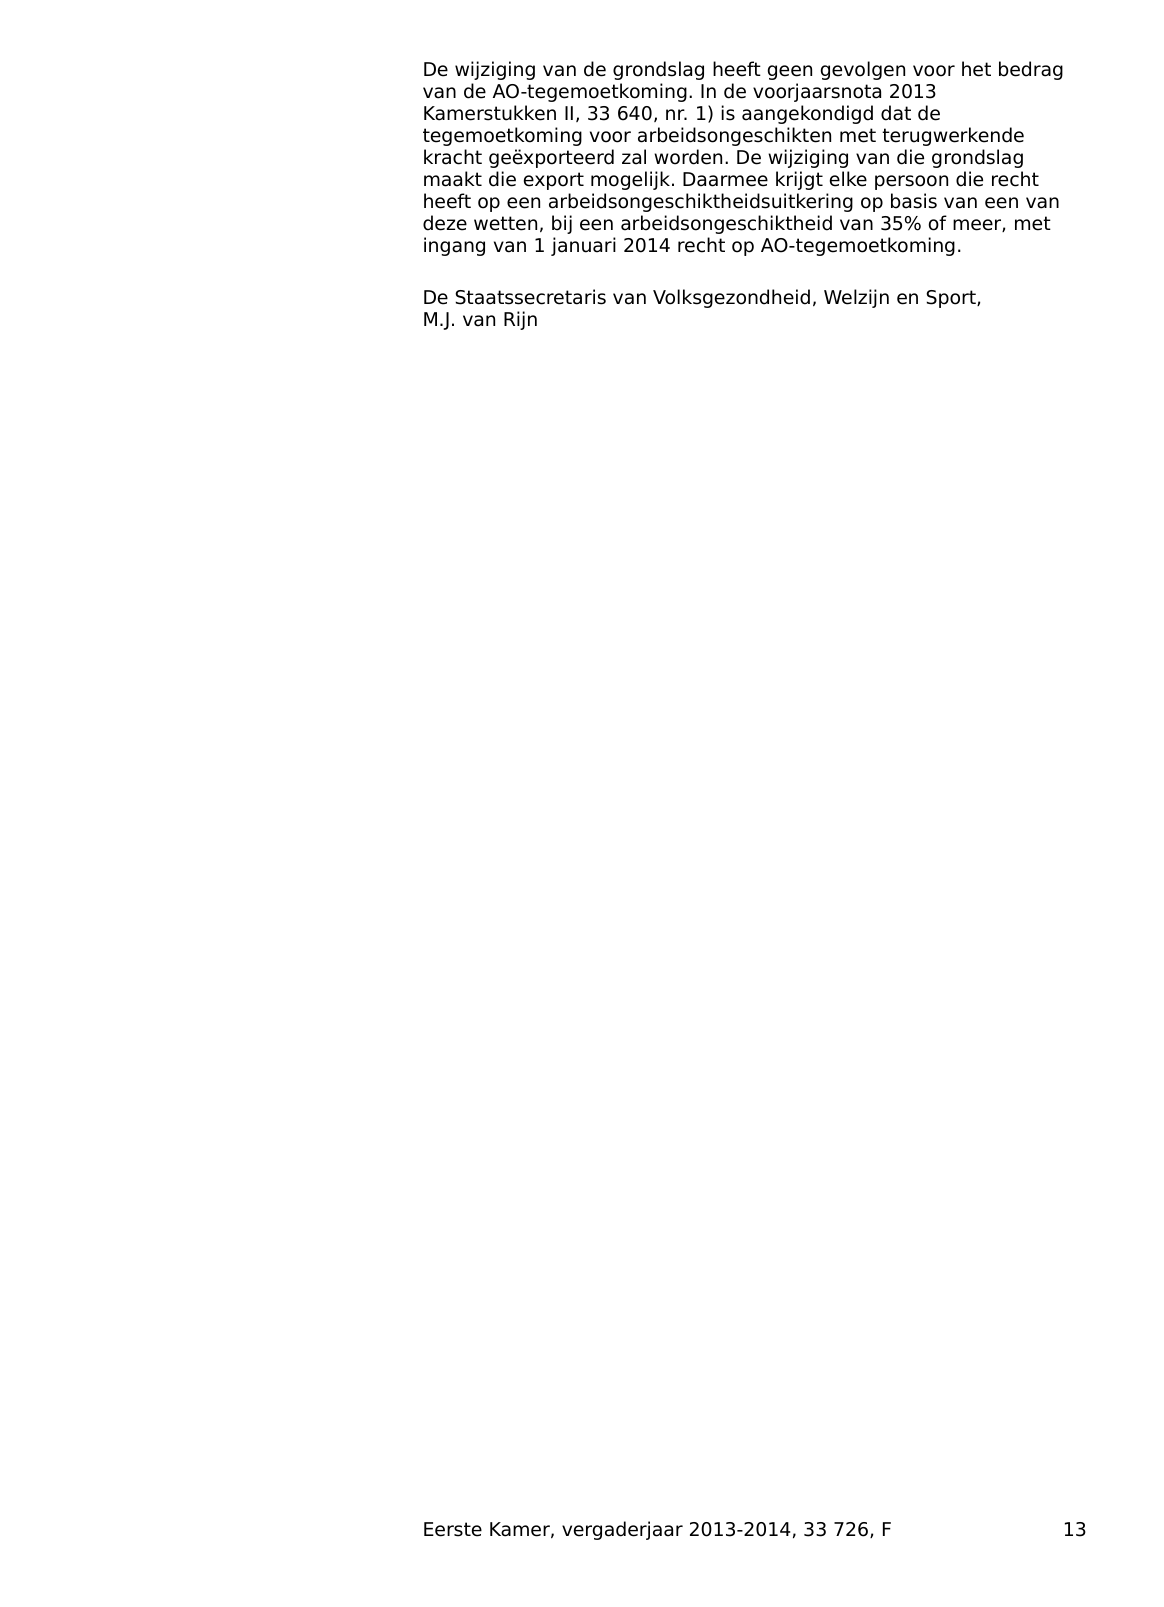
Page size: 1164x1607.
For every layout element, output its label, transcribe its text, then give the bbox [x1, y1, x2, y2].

text De wijziging van de grondslag heeft geen gevolgen voor het bedrag van de AO-tegemoetkoming. In de voorjaarsnota 2013 Kamerstukken II, 33 640, nr. 1) is aangekondigd dat de tegemoetkoming voor arbeidsongeschikten met terugwerkende kracht geëxporteerd zal worden. De wijziging van die grondslag maakt die export mogelijk. Daarmee krijgt elke persoon die recht heeft op een arbeidsongeschiktheidsuitkering op basis van een van deze wetten, bij een arbeidsongeschiktheid van 35% of meer, met ingang van 1 januari 2014 recht op AO-tegemoetkoming. [422, 59, 1087, 257]
text De Staatssecretaris van Volksgezondheid, Welzijn en Sport, M.J. van Rijn [422, 287, 1087, 331]
